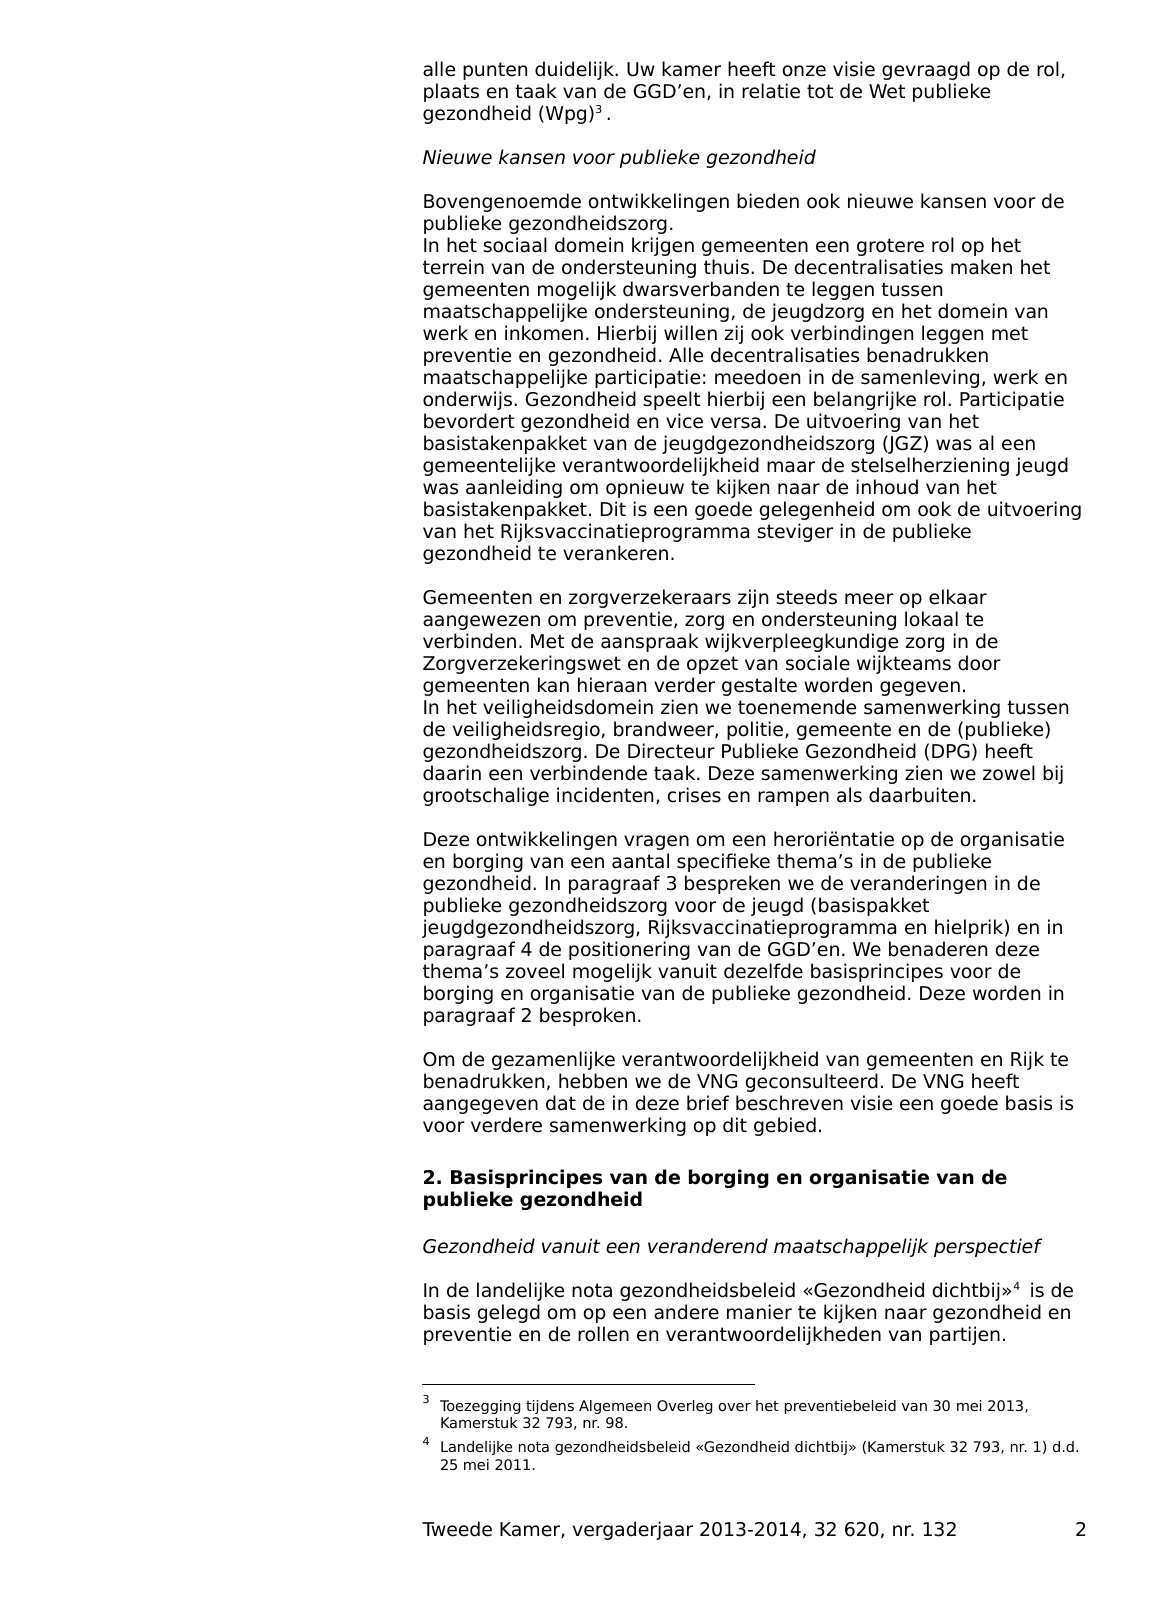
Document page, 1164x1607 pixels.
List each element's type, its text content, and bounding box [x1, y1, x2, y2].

text In de landelijke nota gezondheidsbeleid «Gezondheid dichtbij» is de basis gelegd om op een andere manier te kijken naar gezondheid en preventie en de rollen en verantwoordelijkheden van partijen. [422, 1280, 1087, 1346]
subtitle Gezondheid vanuit een veranderend maatschappelijk perspectief [422, 1236, 1087, 1258]
subtitle 2. Basisprincipes van de borging en organisatie van de publieke gezondheid [422, 1167, 1087, 1211]
text Bovengenoemde ontwikkelingen bieden ook nieuwe kansen voor de publieke gezondheidszorg. [422, 191, 1087, 235]
text alle punten duidelijk. Uw kamer heeft onze visie gevraagd op de rol, plaats en taak van de GGD’en, in relatie tot de Wet publieke gezondheid (Wpg). [422, 59, 1087, 125]
text In het sociaal domein krijgen gemeenten een grotere rol op het terrein van de ondersteuning thuis. De decentralisaties maken het gemeenten mogelijk dwarsverbanden te leggen tussen maatschappelijke ondersteuning, de jeugdzorg en het domein van werk en inkomen. Hierbij willen zij ook verbindingen leggen met preventie en gezondheid. Alle decentralisaties benadrukken maatschappelijke participatie: meedoen in de samenleving, werk en onderwijs. Gezondheid speelt hierbij een belangrijke rol. Participatie bevordert gezondheid en vice versa. De uitvoering van het basistakenpakket van de jeugdgezondheidszorg (JGZ) was al een gemeentelijke verantwoordelijkheid maar de stelselherziening jeugd was aanleiding om opnieuw te kijken naar de inhoud van het basistakenpakket. Dit is een goede gelegenheid om ook de uitvoering van het Rijksvaccinatieprogramma steviger in de publieke gezondheid te verankeren. [422, 235, 1087, 565]
text Om de gezamenlijke verantwoordelijkheid van gemeenten en Rijk te benadrukken, hebben we de VNG geconsulteerd. De VNG heeft aangegeven dat de in deze brief beschreven visie een goede basis is voor verdere samenwerking op dit gebied. [422, 1049, 1087, 1137]
text Landelijke nota gezondheidsbeleid «Gezondheid dichtbij» (Kamerstuk 32 793, nr. 1) d.d. 25 mei 2011. [422, 1435, 1087, 1474]
text Toezegging tijdens Algemeen Overleg over het preventiebeleid van 30 mei 2013, Kamerstuk 32 793, nr. 98. [422, 1393, 1087, 1432]
text Deze ontwikkelingen vragen om een heroriëntatie op de organisatie en borging van een aantal specifieke thema’s in de publieke gezondheid. In paragraaf 3 bespreken we de veranderingen in de publieke gezondheidszorg voor de jeugd (basispakket jeugdgezondheidszorg, Rijksvaccinatieprogramma en hielprik) en in paragraaf 4 de positionering van de GGD’en. We benaderen deze thema’s zoveel mogelijk vanuit dezelfde basisprincipes voor de borging en organisatie van de publieke gezondheid. Deze worden in paragraaf 2 besproken. [422, 829, 1087, 1027]
subtitle Nieuwe kansen voor publieke gezondheid [422, 147, 1087, 169]
text Gemeenten en zorgverzekeraars zijn steeds meer op elkaar aangewezen om preventie, zorg en ondersteuning lokaal te verbinden. Met de aanspraak wijkverpleegkundige zorg in de Zorgverzekeringswet en de opzet van sociale wijkteams door gemeenten kan hieraan verder gestalte worden gegeven. [422, 587, 1087, 697]
text In het veiligheidsdomein zien we toenemende samenwerking tussen de veiligheidsregio, brandweer, politie, gemeente en de (publieke) gezondheidszorg. De Directeur Publieke Gezondheid (DPG) heeft daarin een verbindende taak. Deze samenwerking zien we zowel bij grootschalige incidenten, crises en rampen als daarbuiten. [422, 697, 1087, 807]
